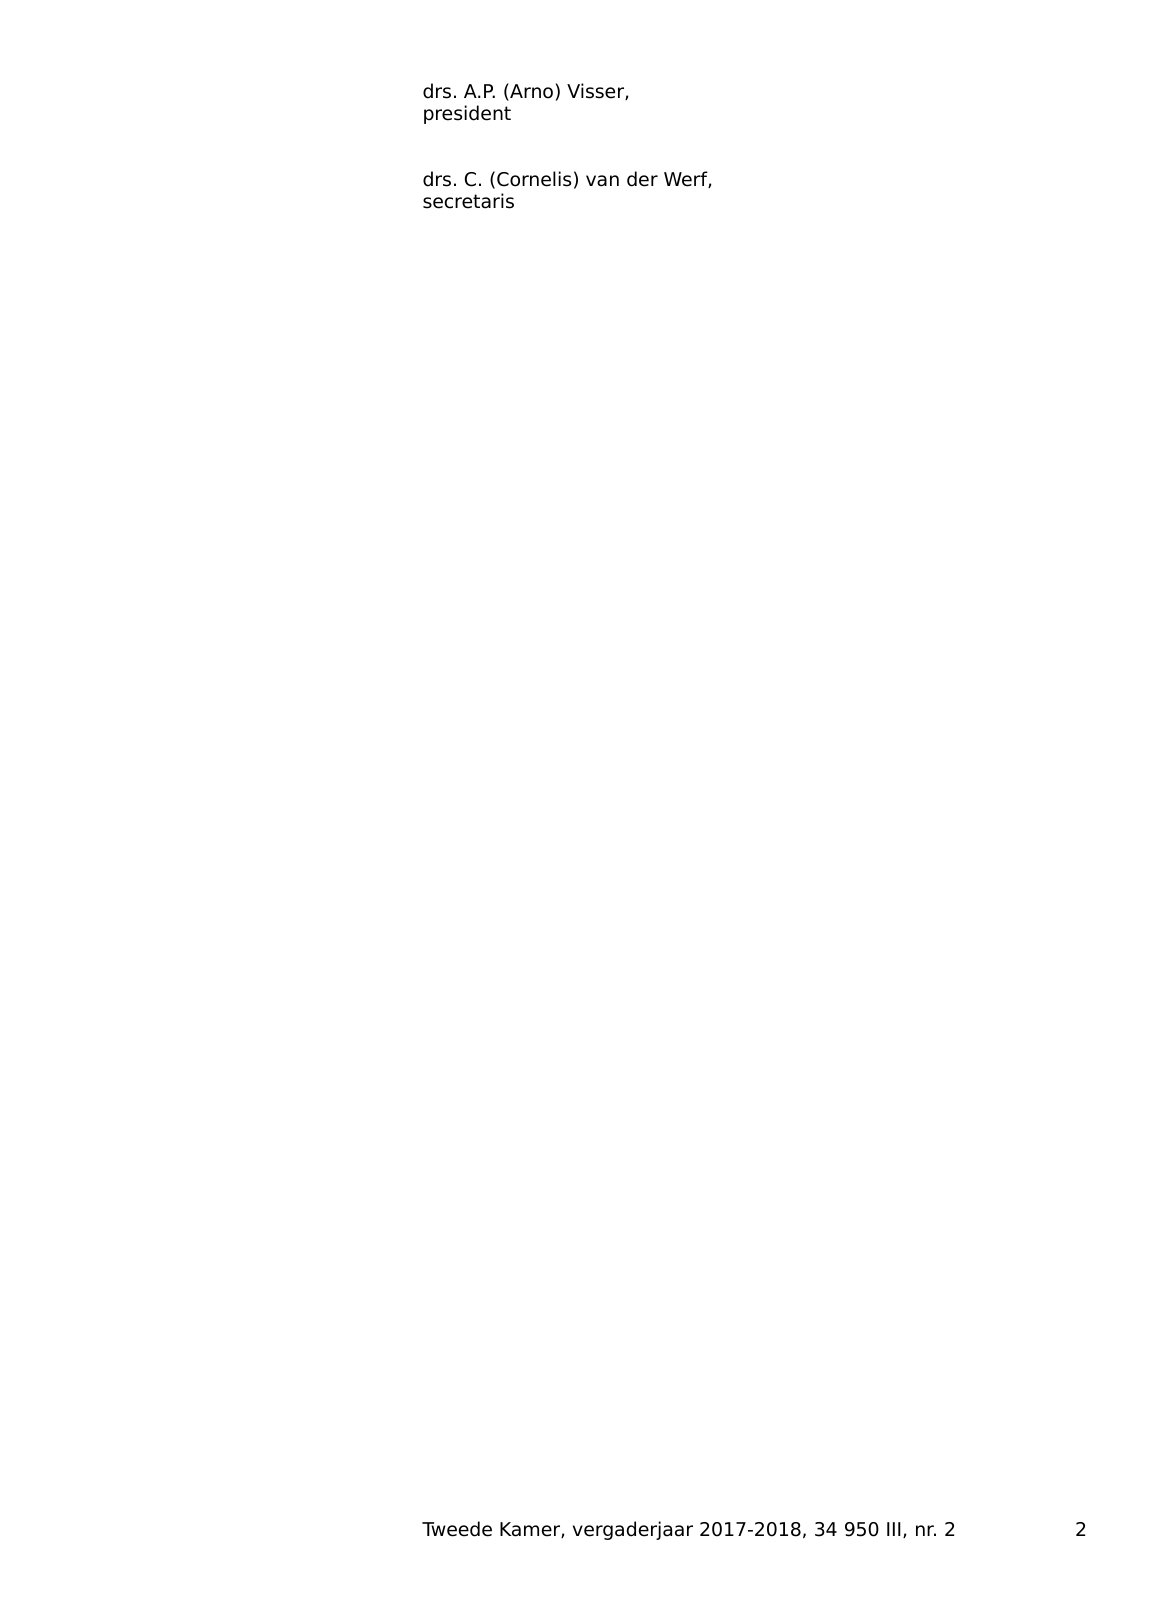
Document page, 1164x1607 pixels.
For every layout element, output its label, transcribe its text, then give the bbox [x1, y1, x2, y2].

text drs. A.P. (Arno) Visser, president [422, 59, 1087, 125]
text drs. C. (Cornelis) van der Werf, secretaris [422, 147, 1087, 213]
